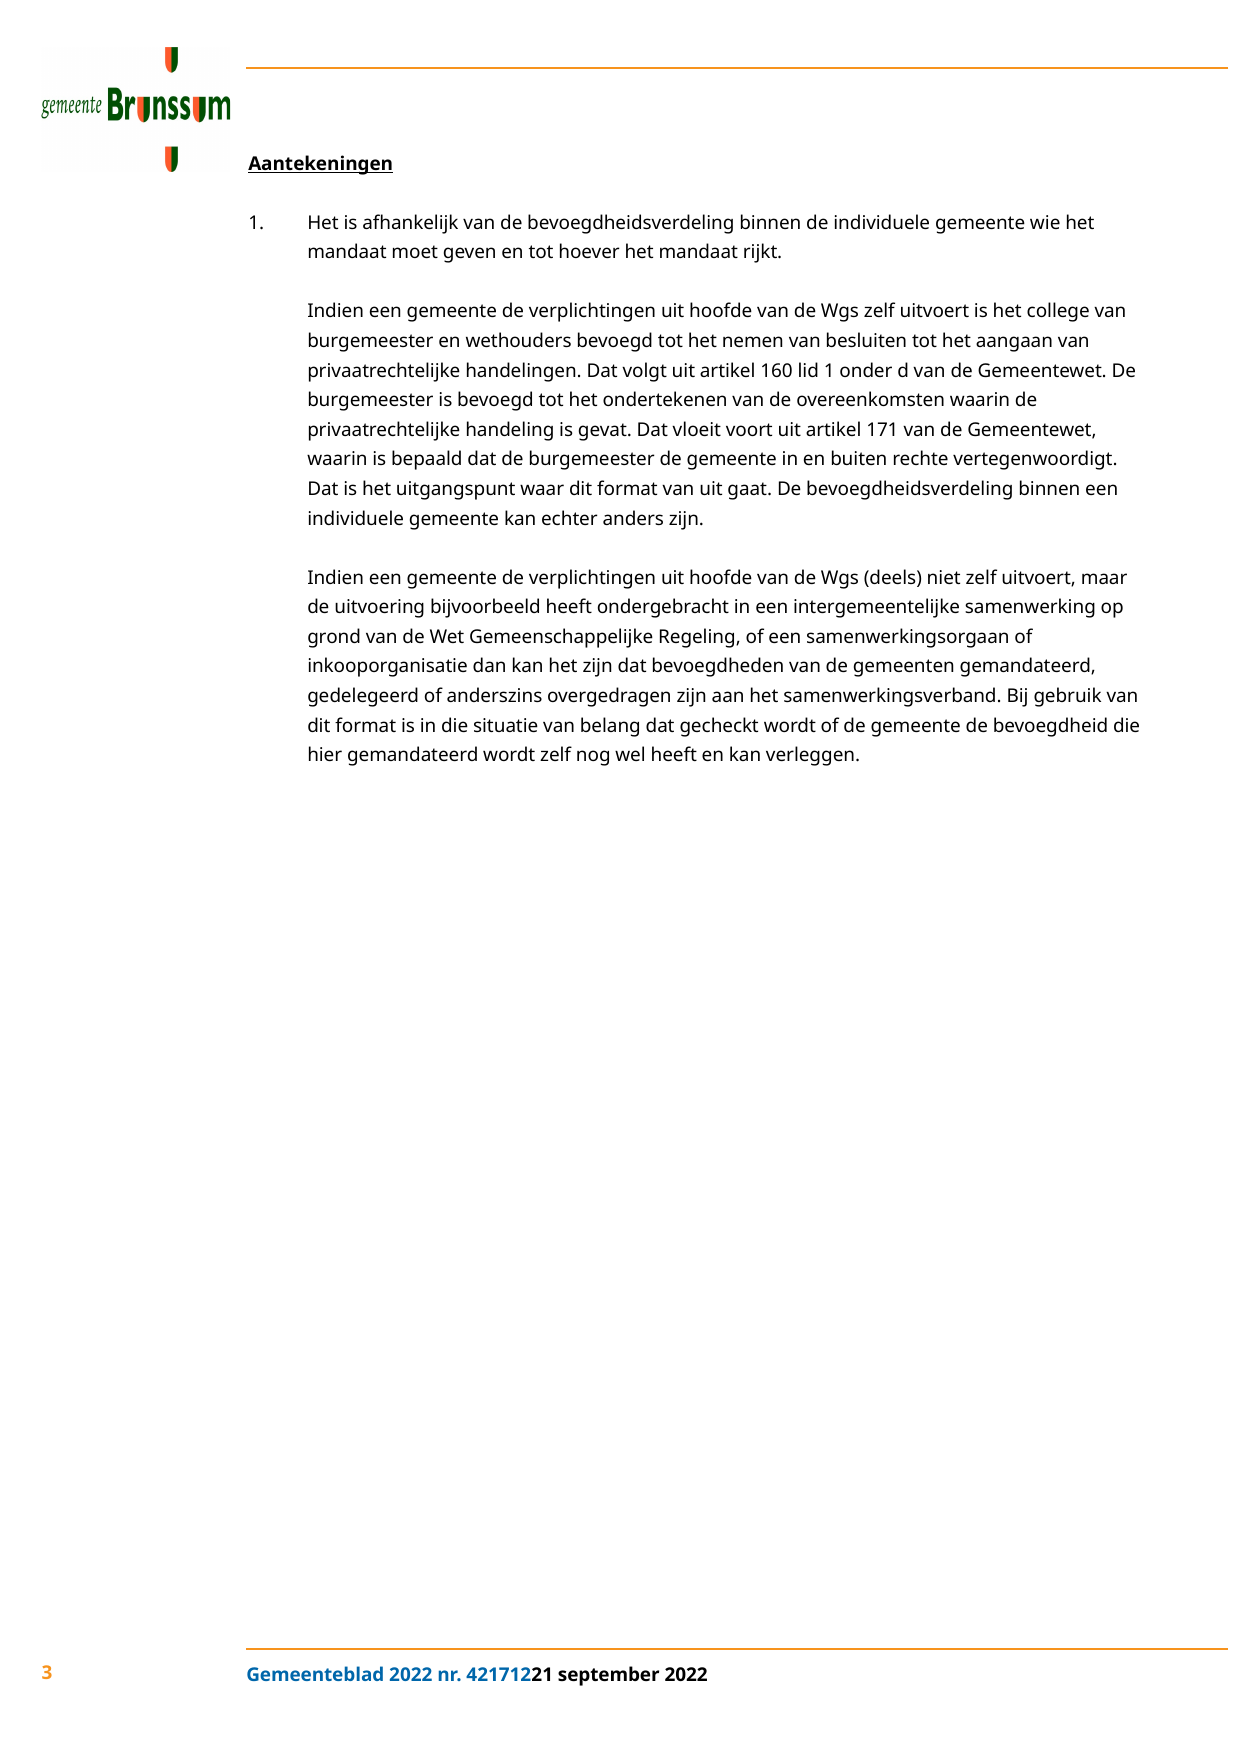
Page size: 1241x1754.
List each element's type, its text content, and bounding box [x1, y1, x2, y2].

list Het is afhankelijk van de bevoegdheidsverdeling binnen de individuele gemeente wie het mandaat moet geven en tot hoever het mandaat rijkt. [248, 209, 1152, 264]
list Indien een gemeente de verplichtingen uit hoofde van de Wgs (deels) niet zelf uitvoert, maar de uitvoering bijvoorbeeld heeft ondergebracht in een intergemeentelijke samenwerking op grond van de Wet Gemeenschappelijke Regeling, of een samenwerkingsorgaan of inkooporganisatie dan kan het zijn dat bevoegdheden van de gemeenten gemandateerd, gedelegeerd of anderszins overgedragen zijn aan het samenwerkingsverband. Bij gebruik van dit format is in die situatie van belang dat gecheckt wordt of de gemeente de bevoegdheid die hier gemandateerd wordt zelf nog wel heeft en kan verleggen. [248, 564, 1152, 767]
text Aantekeningen [248, 150, 1152, 175]
picture [41, 47, 231, 172]
list Indien een gemeente de verplichtingen uit hoofde van de Wgs zelf uitvoert is het college van burgemeester en wethouders bevoegd tot het nemen van besluiten tot het aangaan van privaatrechtelijke handelingen. Dat volgt uit artikel 160 lid 1 onder d van de Gemeentewet. De burgemeester is bevoegd tot het ondertekenen van de overeenkomsten waarin de privaatrechtelijke handeling is gevat. Dat vloeit voort uit artikel 171 van de Gemeentewet, waarin is bepaald dat de burgemeester de gemeente in en buiten rechte vertegenwoordigt. Dat is het uitgangspunt waar dit format van uit gaat. De bevoegdheidsverdeling binnen een individuele gemeente kan echter anders zijn. [248, 298, 1152, 530]
